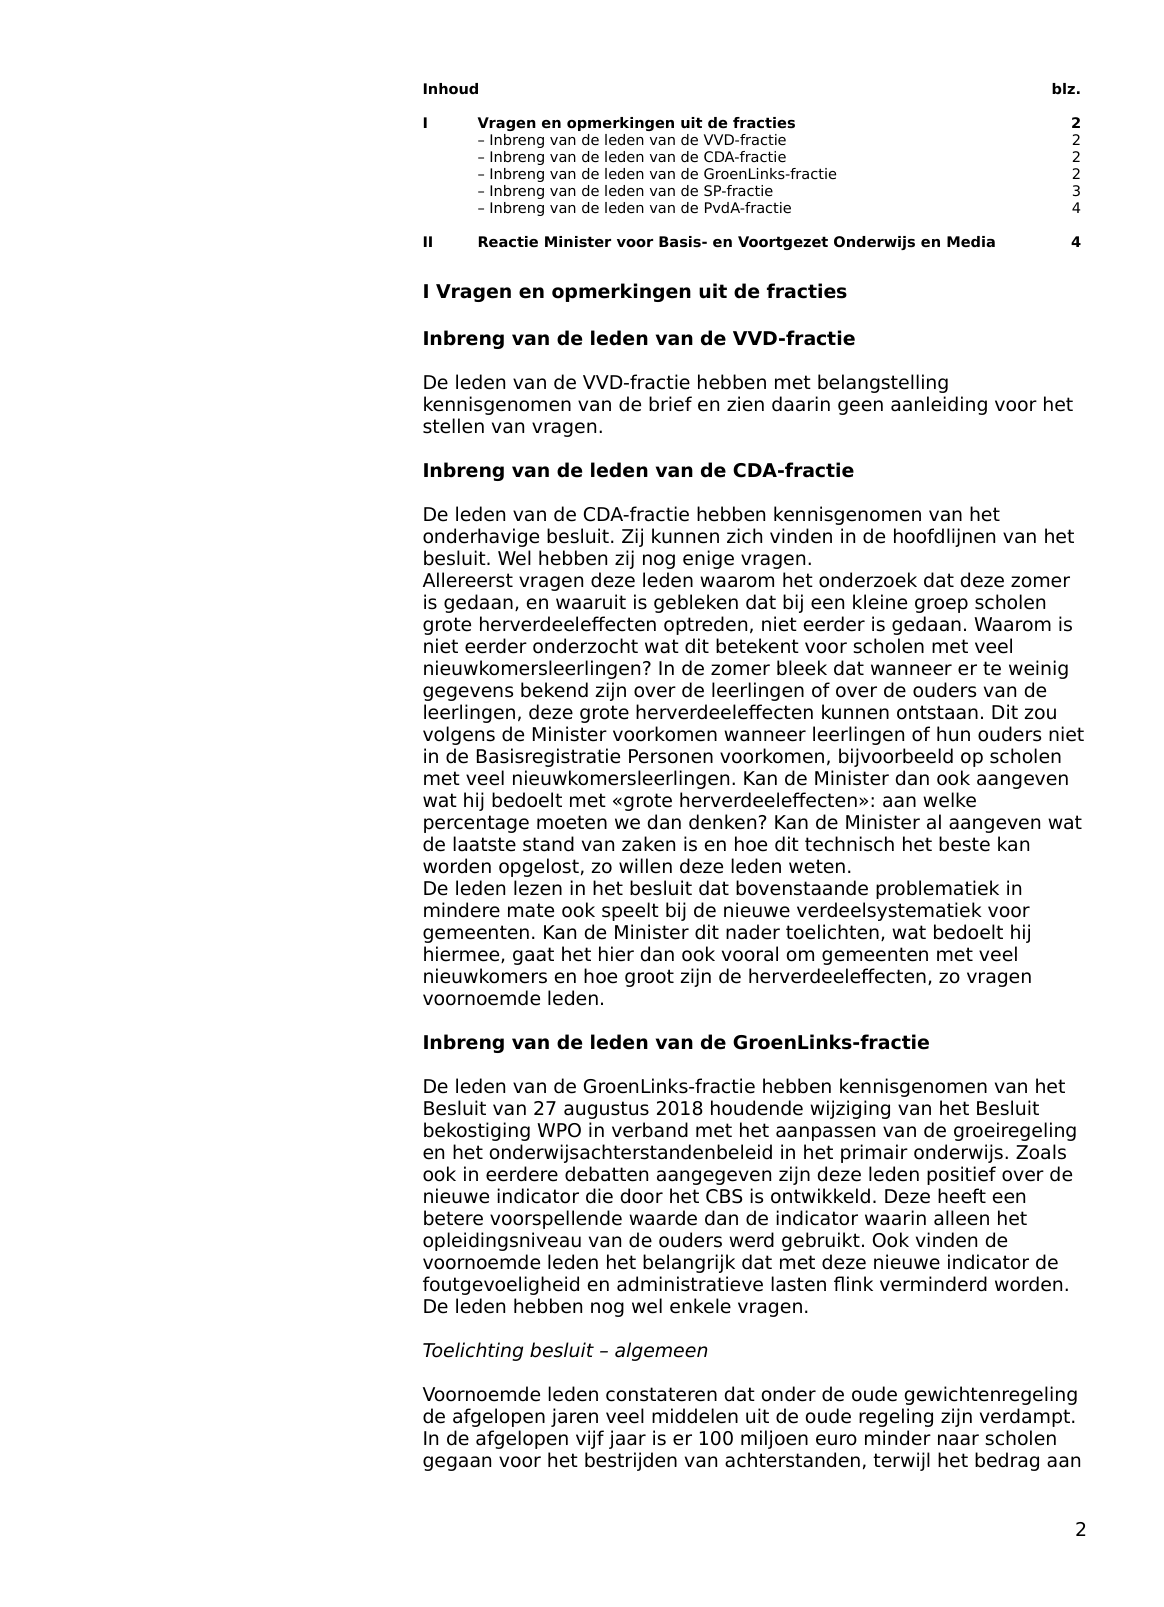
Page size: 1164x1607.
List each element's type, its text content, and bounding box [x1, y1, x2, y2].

table_cell 2 [1023, 149, 1087, 166]
table_cell – Inbreng van de leden van de VVD-fractie [471, 132, 1023, 149]
table_cell 2 [1023, 166, 1087, 183]
table_cell Vragen en opmerkingen uit de fracties [471, 115, 1023, 132]
text De leden lezen in het besluit dat bovenstaande problematiek in mindere mate ook speelt bij de nieuwe verdeelsystematiek voor gemeenten. Kan de Minister dit nader toelichten, wat bedoelt hij hiermee, gaat het hier dan ook vooral om gemeenten met veel nieuwkomers en hoe groot zijn de herverdeeleffecten, zo vragen voornoemde leden. [422, 878, 1087, 1010]
table_cell 2 [1023, 115, 1087, 132]
table_cell [422, 166, 471, 183]
table_cell – Inbreng van de leden van de CDA-fractie [471, 149, 1023, 166]
table_cell II [422, 234, 471, 251]
text De leden van de VVD-fractie hebben met belangstelling kennisgenomen van de brief en zien daarin geen aanleiding voor het stellen van vragen. [422, 372, 1087, 438]
table_cell Reactie Minister voor Basis- en Voortgezet Onderwijs en Media [471, 234, 1023, 251]
table_header blz. [1023, 81, 1087, 98]
table_header Inhoud [422, 81, 1023, 98]
table_cell [471, 98, 1023, 115]
table_cell [422, 132, 471, 149]
text De leden van de GroenLinks-fractie hebben kennisgenomen van het Besluit van 27 augustus 2018 houdende wijziging van het Besluit bekostiging WPO in verband met het aanpassen van de groeiregeling en het onderwijsachterstandenbeleid in het primair onderwijs. Zoals ook in eerdere debatten aangegeven zijn deze leden positief over de nieuwe indicator die door het CBS is ontwikkeld. Deze heeft een betere voorspellende waarde dan de indicator waarin alleen het opleidingsniveau van de ouders werd gebruikt. Ook vinden de voornoemde leden het belangrijk dat met deze nieuwe indicator de foutgevoeligheid en administratieve lasten flink verminderd worden. De leden hebben nog wel enkele vragen. [422, 1076, 1087, 1318]
table_cell I [422, 115, 471, 132]
table_cell – Inbreng van de leden van de GroenLinks-fractie [471, 166, 1023, 183]
table_cell 4 [1023, 200, 1087, 217]
table_cell 2 [1023, 132, 1087, 149]
subtitle Inbreng van de leden van de VVD-fractie [422, 328, 1087, 350]
table_cell [422, 98, 471, 115]
subtitle I Vragen en opmerkingen uit de fracties [422, 281, 1087, 303]
subtitle Inbreng van de leden van de CDA-fractie [422, 460, 1087, 482]
table_cell [422, 217, 471, 234]
table_cell [422, 183, 471, 200]
table_cell – Inbreng van de leden van de SP-fractie [471, 183, 1023, 200]
table_cell 4 [1023, 234, 1087, 251]
subtitle Inbreng van de leden van de GroenLinks-fractie [422, 1032, 1087, 1054]
table_cell [1023, 217, 1087, 234]
table_cell [422, 200, 471, 217]
table_cell [1023, 98, 1087, 115]
text Allereerst vragen deze leden waarom het onderzoek dat deze zomer is gedaan, en waaruit is gebleken dat bij een kleine groep scholen grote herverdeeleffecten optreden, niet eerder is gedaan. Waarom is niet eerder onderzocht wat dit betekent voor scholen met veel nieuwkomersleerlingen? In de zomer bleek dat wanneer er te weinig gegevens bekend zijn over de leerlingen of over de ouders van de leerlingen, deze grote herverdeeleffecten kunnen ontstaan. Dit zou volgens de Minister voorkomen wanneer leerlingen of hun ouders niet in de Basisregistratie Personen voorkomen, bijvoorbeeld op scholen met veel nieuwkomersleerlingen. Kan de Minister dan ook aangeven wat hij bedoelt met «grote herverdeeleffecten»: aan welke percentage moeten we dan denken? Kan de Minister al aangeven wat de laatste stand van zaken is en hoe dit technisch het beste kan worden opgelost, zo willen deze leden weten. [422, 570, 1087, 878]
table_cell – Inbreng van de leden van de PvdA-fractie [471, 200, 1023, 217]
table_cell [422, 149, 471, 166]
subtitle Toelichting besluit – algemeen [422, 1340, 1087, 1362]
table_cell 3 [1023, 183, 1087, 200]
text Voornoemde leden constateren dat onder de oude gewichtenregeling de afgelopen jaren veel middelen uit de oude regeling zijn verdampt. In de afgelopen vijf jaar is er 100 miljoen euro minder naar scholen gegaan voor het bestrijden van achterstanden, terwijl het bedrag aan [422, 1384, 1087, 1472]
text De leden van de CDA-fractie hebben kennisgenomen van het onderhavige besluit. Zij kunnen zich vinden in de hoofdlijnen van het besluit. Wel hebben zij nog enige vragen. [422, 504, 1087, 570]
table_cell [471, 217, 1023, 234]
